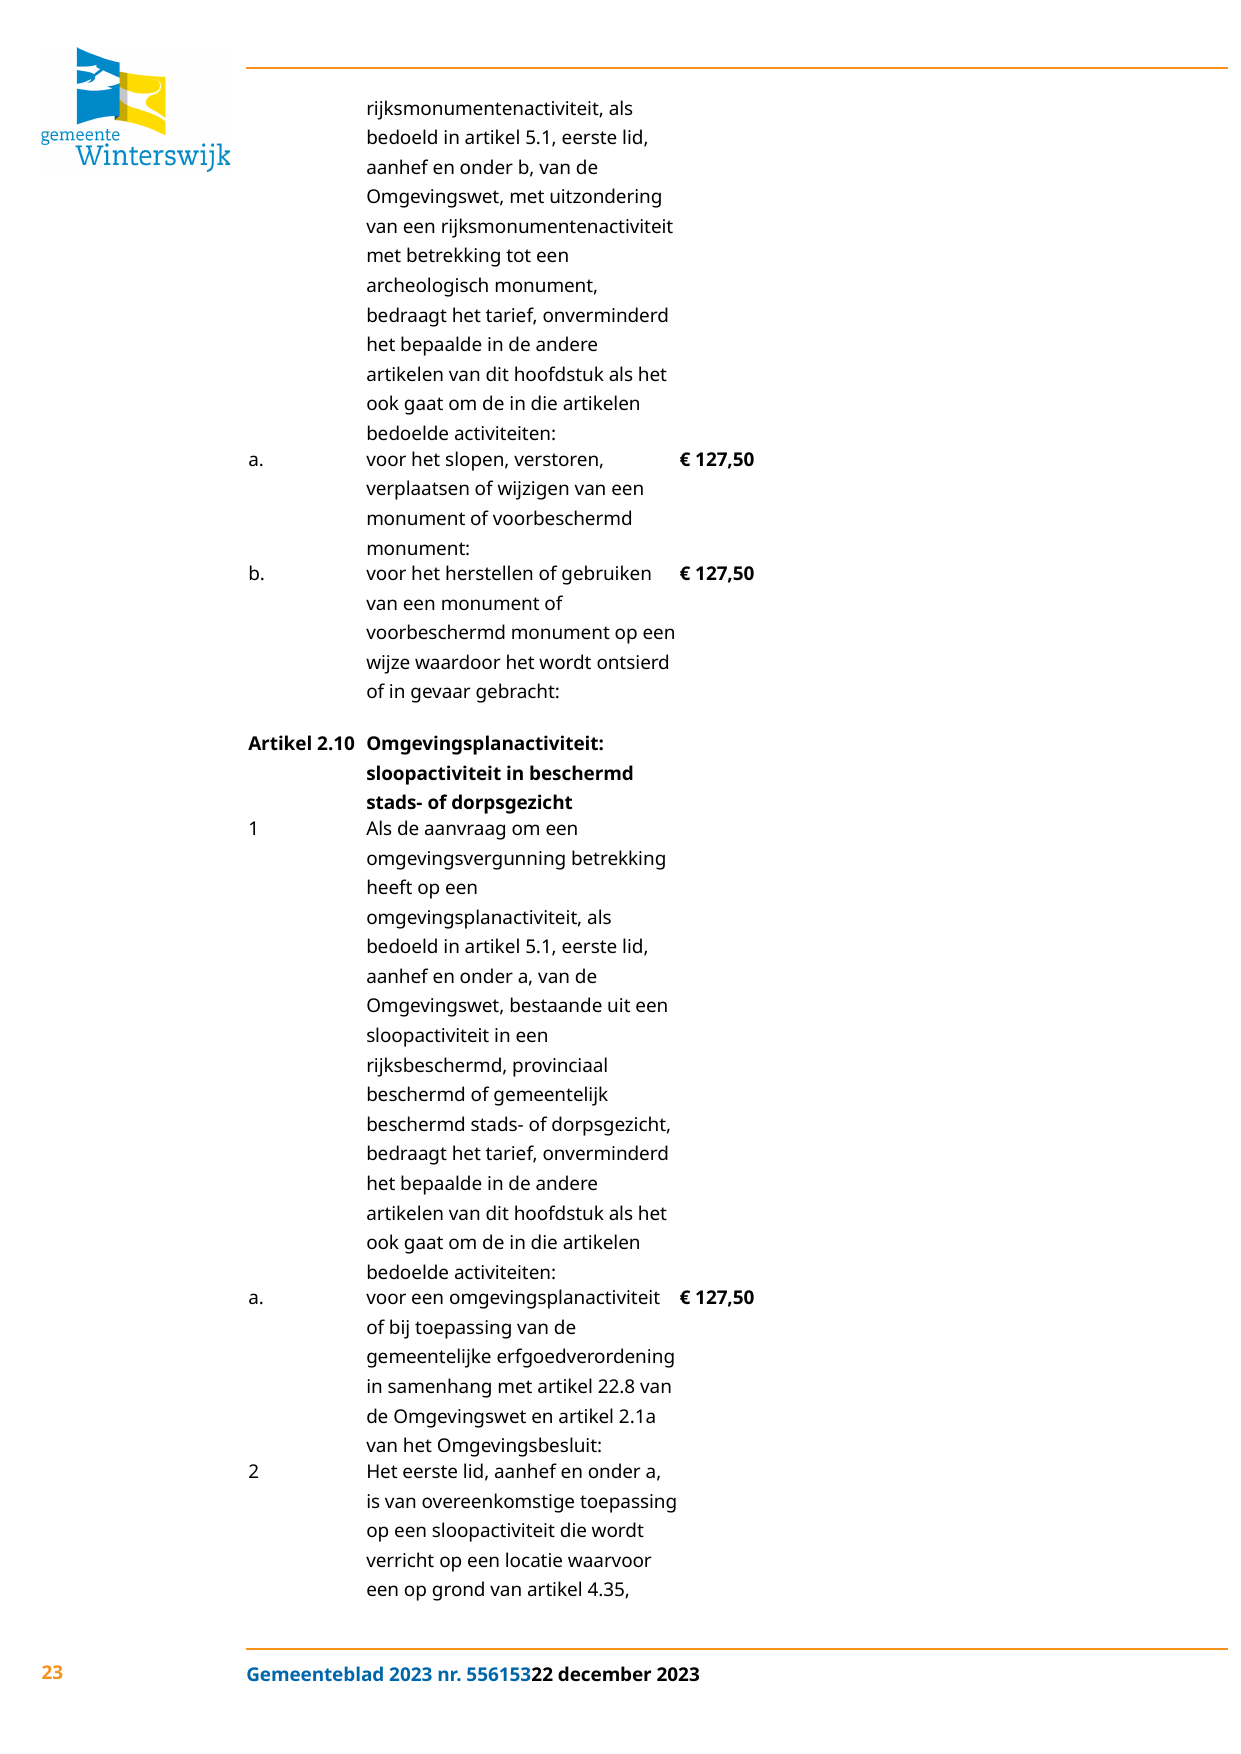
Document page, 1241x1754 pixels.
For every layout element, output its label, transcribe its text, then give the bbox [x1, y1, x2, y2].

table_cell Artikel 2.10 [248, 730, 366, 815]
table_cell voor het herstellen of gebruiken van een monument of voorbeschermd monument op een wijze waardoor het wordt ontsierd of in gevaar gebracht: [366, 560, 679, 704]
table_cell 2 [248, 1458, 366, 1602]
table_cell a. [248, 446, 366, 560]
table_cell [679, 1458, 1033, 1602]
table_cell Het eerste lid, aanhef en onder a, is van overeenkomstige toepassing op een sloopactiviteit die wordt verricht op een locatie waarvoor een op grond van artikel 4.35, [366, 1458, 679, 1602]
table_cell [248, 95, 366, 446]
table_cell [366, 705, 679, 730]
table_cell Omgevingsplanactiviteit: sloopactiviteit in beschermd stads- of dorpsgezicht [366, 730, 679, 815]
table_cell € 127,50 [679, 446, 915, 560]
table_cell Als de aanvraag om een omgevingsvergunning betrekking heeft op een omgevingsplanactiviteit, als bedoeld in artikel 5.1, eerste lid, aanhef en onder a, van de Omgevingswet, bestaande uit een sloopactiviteit in een rijksbeschermd, provinciaal beschermd of gemeentelijk beschermd stads- of dorpsgezicht, bedraagt het tarief, onverminderd het bepaalde in de andere artikelen van dit hoofdstuk als het ook gaat om de in die artikelen bedoelde activiteiten: [366, 815, 679, 1284]
table_cell € 127,50 [679, 1285, 1033, 1458]
table_cell [679, 730, 1033, 815]
table_cell b. [248, 560, 366, 704]
table_cell € 127,50 [679, 560, 915, 704]
table_cell voor het slopen, verstoren, verplaatsen of wijzigen van een monument of voorbeschermd monument: [366, 446, 679, 560]
table_cell 1 [248, 815, 366, 1284]
table_cell rijksmonumentenactiviteit, als bedoeld in artikel 5.1, eerste lid, aanhef en onder b, van de Omgevingswet, met uitzondering van een rijksmonumentenactiviteit met betrekking tot een archeologisch monument, bedraagt het tarief, onverminderd het bepaalde in de andere artikelen van dit hoofdstuk als het ook gaat om de in die artikelen bedoelde activiteiten: [366, 95, 679, 446]
table_cell [679, 95, 915, 446]
table_cell [248, 705, 366, 730]
table_cell a. [248, 1285, 366, 1458]
table_cell [679, 705, 915, 730]
table_cell [679, 815, 1033, 1284]
picture [225, 153, 231, 162]
picture [41, 47, 231, 172]
table_cell voor een omgevingsplanactiviteit of bij toepassing van de gemeentelijke erfgoedverordening in samenhang met artikel 22.8 van de Omgevingswet en artikel 2.1a van het Omgevingsbesluit: [366, 1285, 679, 1458]
